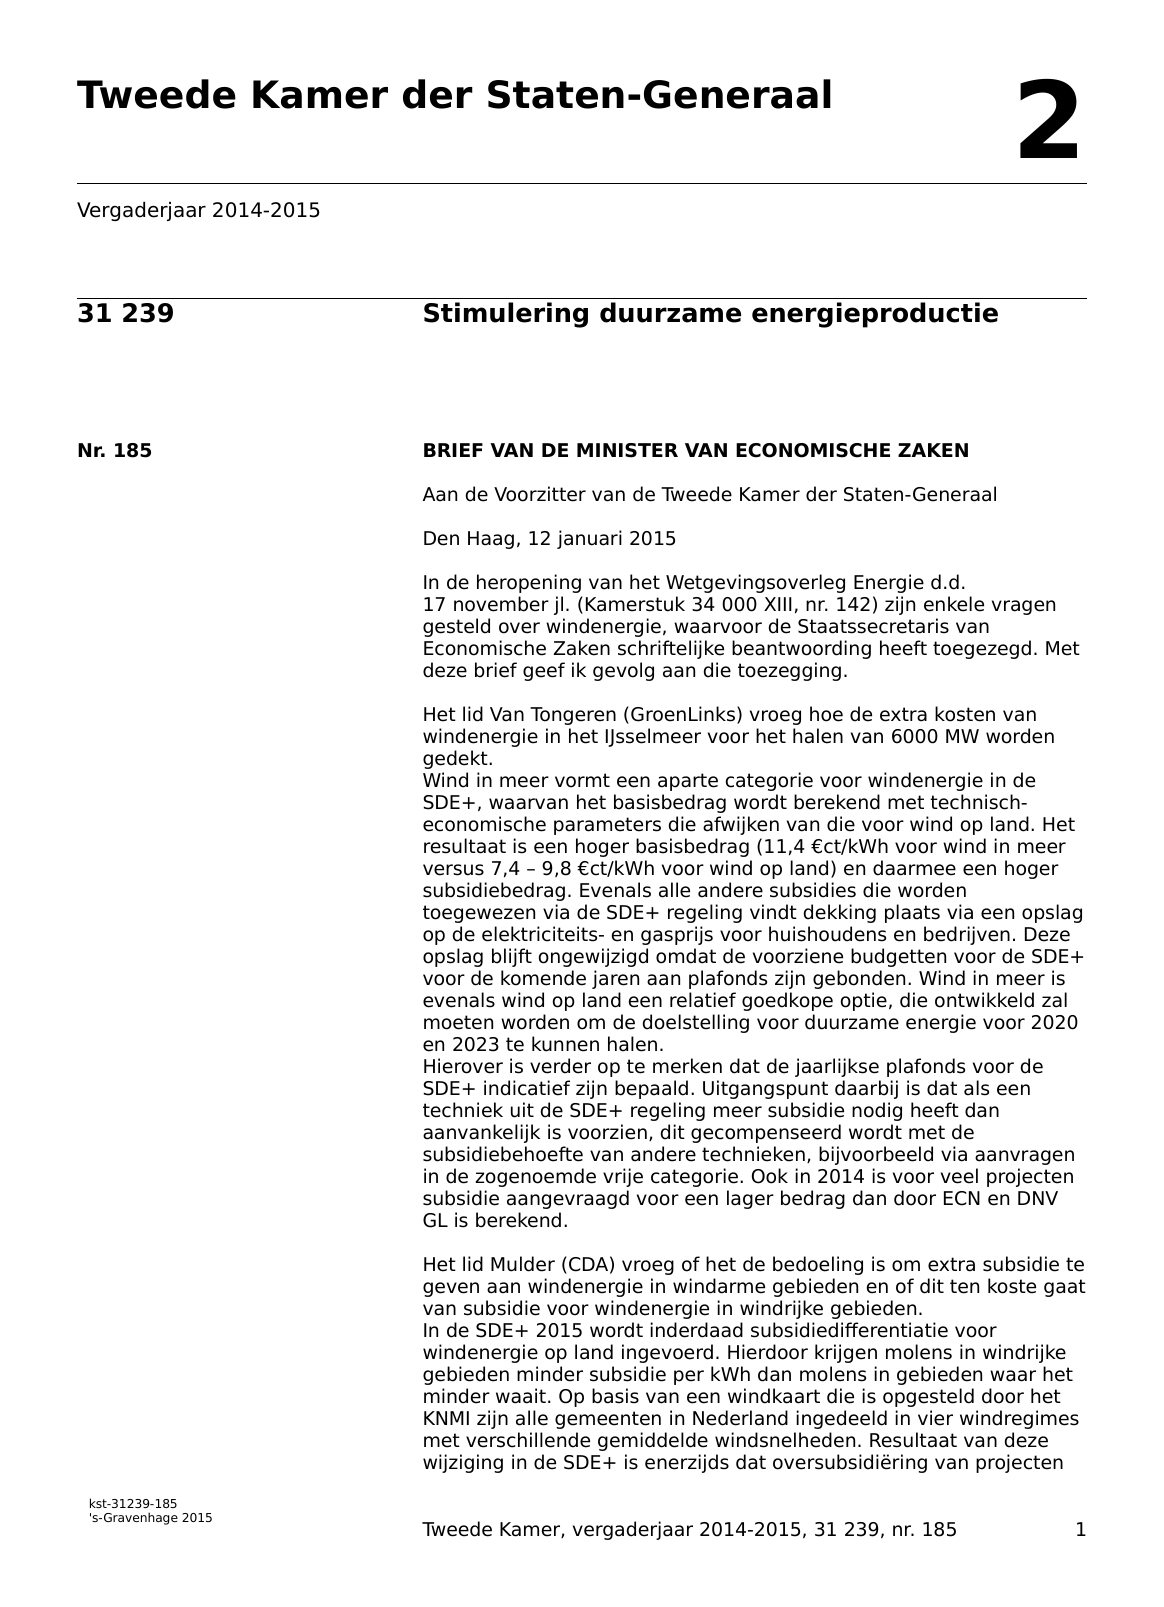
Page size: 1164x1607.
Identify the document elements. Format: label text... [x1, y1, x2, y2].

text Wind in meer vormt een aparte categorie voor windenergie in de SDE+, waarvan het basisbedrag wordt berekend met technisch-economische parameters die afwijken van die voor wind op land. Het resultaat is een hoger basisbedrag (11,4 €ct/kWh voor wind in meer versus 7,4 – 9,8 €ct/kWh voor wind op land) en daarmee een hoger subsidiebedrag. Evenals alle andere subsidies die worden toegewezen via de SDE+ regeling vindt dekking plaats via een opslag op de elektriciteits- en gasprijs voor huishoudens en bedrijven. Deze opslag blijft ongewijzigd omdat de voorziene budgetten voor de SDE+ voor de komende jaren aan plafonds zijn gebonden. Wind in meer is evenals wind op land een relatief goedkope optie, die ontwikkeld zal moeten worden om de doelstelling voor duurzame energie voor 2020 en 2023 te kunnen halen. [422, 770, 1087, 1056]
text Aan de Voorzitter van de Tweede Kamer der Staten-Generaal [422, 484, 1087, 506]
text Het lid Van Tongeren (GroenLinks) vroeg hoe de extra kosten van windenergie in het IJsselmeer voor het halen van 6000 MW worden gedekt. [422, 704, 1087, 770]
subtitle Nr. 185 BRIEF VAN DE MINISTER VAN ECONOMISCHE ZAKEN [77, 440, 1087, 462]
text In de heropening van het Wetgevingsoverleg Energie d.d. 17 november jl. (Kamerstuk 34 000 XIII, nr. 142) zijn enkele vragen gesteld over windenergie, waarvoor de Staatssecretaris van Economische Zaken schriftelijke beantwoording heeft toegezegd. Met deze brief geef ik gevolg aan die toezegging. [422, 572, 1087, 682]
text Hierover is verder op te merken dat de jaarlijkse plafonds voor de SDE+ indicatief zijn bepaald. Uitgangspunt daarbij is dat als een techniek uit de SDE+ regeling meer subsidie nodig heeft dan aanvankelijk is voorzien, dit gecompenseerd wordt met de subsidiebehoefte van andere technieken, bijvoorbeeld via aanvragen in de zogenoemde vrije categorie. Ook in 2014 is voor veel projecten subsidie aangevraagd voor een lager bedrag dan door ECN en DNV GL is berekend. [422, 1056, 1087, 1232]
subtitle 31 239 Stimulering duurzame energieproductie [77, 299, 1087, 329]
text Het lid Mulder (CDA) vroeg of het de bedoeling is om extra subsidie te geven aan windenergie in windarme gebieden en of dit ten koste gaat van subsidie voor windenergie in windrijke gebieden. [422, 1254, 1087, 1320]
table_header Tweede Kamer der Staten-Generaal [77, 59, 886, 183]
text In de SDE+ 2015 wordt inderdaad subsidiedifferentiatie voor windenergie op land ingevoerd. Hierdoor krijgen molens in windrijke gebieden minder subsidie per kWh dan molens in gebieden waar het minder waait. Op basis van een windkaart die is opgesteld door het KNMI zijn alle gemeenten in Nederland ingedeeld in vier windregimes met verschillende gemiddelde windsnelheden. Resultaat van deze wijziging in de SDE+ is enerzijds dat oversubsidiëring van projecten [422, 1320, 1087, 1474]
text Den Haag, 12 januari 2015 [422, 528, 1087, 550]
text 's-Gravenhage 2015 [88, 1511, 323, 1525]
table_cell Vergaderjaar 2014-2015 [77, 184, 1087, 298]
text kst-31239-185 [88, 1497, 323, 1511]
table_header 2 [886, 59, 1087, 183]
